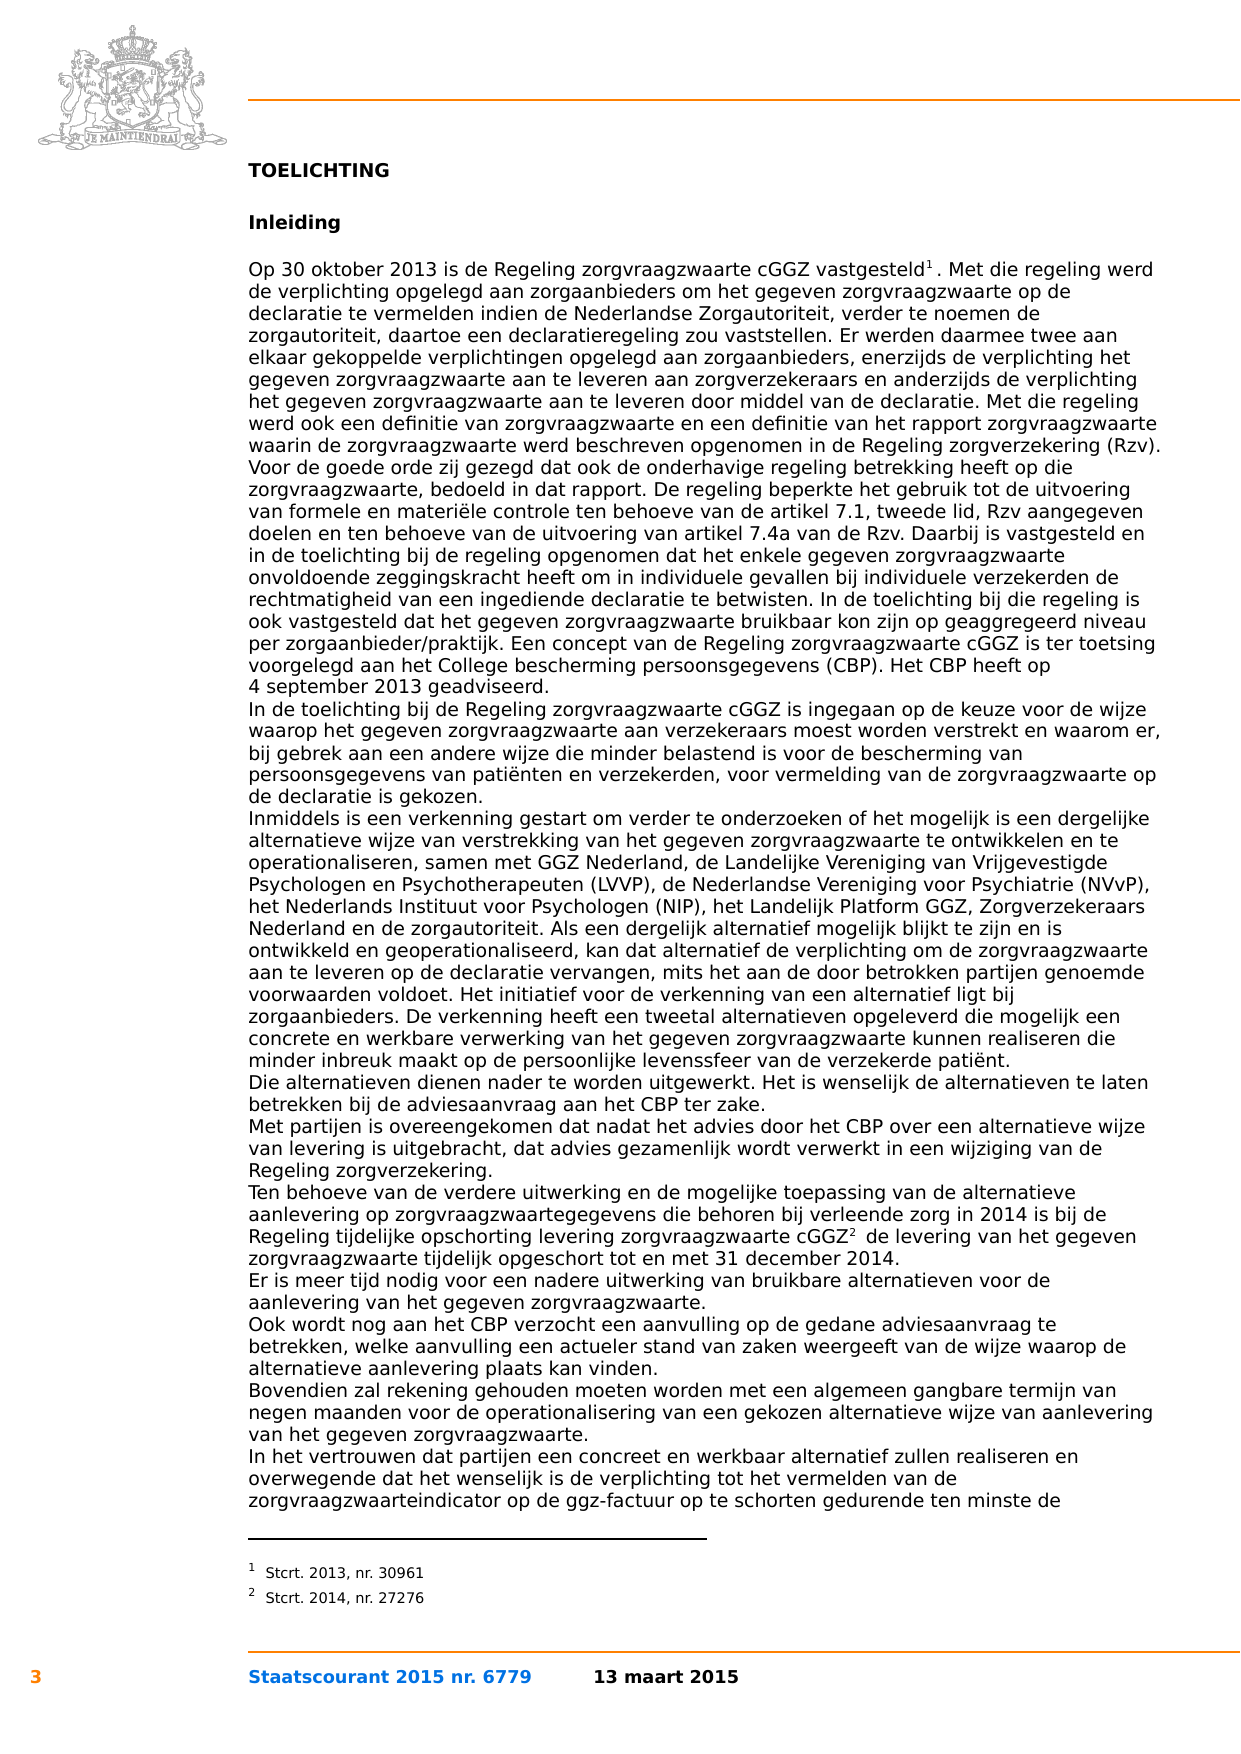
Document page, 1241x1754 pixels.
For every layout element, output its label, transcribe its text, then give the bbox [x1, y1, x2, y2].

text Die alternatieven dienen nader te worden uitgewerkt. Het is wenselijk de alternatieven te laten betrekken bij de adviesaanvraag aan het CBP ter zake. [248, 1072, 1163, 1116]
text Op 30 oktober 2013 is de Regeling zorgvraagzwaarte cGGZ vastgesteld. Met die regeling werd de verplichting opgelegd aan zorgaanbieders om het gegeven zorgvraagzwaarte op de declaratie te vermelden indien de Nederlandse Zorgautoriteit, verder te noemen de zorgautoriteit, daartoe een declaratieregeling zou vaststellen. Er werden daarmee twee aan elkaar gekoppelde verplichtingen opgelegd aan zorgaanbieders, enerzijds de verplichting het gegeven zorgvraagzwaarte aan te leveren aan zorgverzekeraars en anderzijds de verplichting het gegeven zorgvraagzwaarte aan te leveren door middel van de declaratie. Met die regeling werd ook een definitie van zorgvraagzwaarte en een definitie van het rapport zorgvraagzwaarte waarin de zorgvraagzwaarte werd beschreven opgenomen in de Regeling zorgverzekering (Rzv). Voor de goede orde zij gezegd dat ook de onderhavige regeling betrekking heeft op die zorgvraagzwaarte, bedoeld in dat rapport. De regeling beperkte het gebruik tot de uitvoering van formele en materiële controle ten behoeve van de artikel 7.1, tweede lid, Rzv aangegeven doelen en ten behoeve van de uitvoering van artikel 7.4a van de Rzv. Daarbij is vastgesteld en in de toelichting bij de regeling opgenomen dat het enkele gegeven zorgvraagzwaarte onvoldoende zeggingskracht heeft om in individuele gevallen bij individuele verzekerden de rechtmatigheid van een ingediende declaratie te betwisten. In de toelichting bij die regeling is ook vastgesteld dat het gegeven zorgvraagzwaarte bruikbaar kon zijn op geaggregeerd niveau per zorgaanbieder/praktijk. Een concept van de Regeling zorgvraagzwaarte cGGZ is ter toetsing voorgelegd aan het College bescherming persoonsgegevens (CBP). Het CBP heeft op 4 september 2013 geadviseerd. [248, 259, 1163, 698]
text Inmiddels is een verkenning gestart om verder te onderzoeken of het mogelijk is een dergelijke alternatieve wijze van verstrekking van het gegeven zorgvraagzwaarte te ontwikkelen en te operationaliseren, samen met GGZ Nederland, de Landelijke Vereniging van Vrijgevestigde Psychologen en Psychotherapeuten (LVVP), de Nederlandse Vereniging voor Psychiatrie (NVvP), het Nederlands Instituut voor Psychologen (NIP), het Landelijk Platform GGZ, Zorgverzekeraars Nederland en de zorgautoriteit. Als een dergelijk alternatief mogelijk blijkt te zijn en is ontwikkeld en geoperationaliseerd, kan dat alternatief de verplichting om de zorgvraagzwaarte aan te leveren op de declaratie vervangen, mits het aan de door betrokken partijen genoemde voorwaarden voldoet. Het initiatief voor de verkenning van een alternatief ligt bij zorgaanbieders. De verkenning heeft een tweetal alternatieven opgeleverd die mogelijk een concrete en werkbare verwerking van het gegeven zorgvraagzwaarte kunnen realiseren die minder inbreuk maakt op de persoonlijke levenssfeer van de verzekerde patiënt. [248, 808, 1163, 1072]
text Ten behoeve van de verdere uitwerking en de mogelijke toepassing van de alternatieve aanlevering op zorgvraagzwaartegegevens die behoren bij verleende zorg in 2014 is bij de Regeling tijdelijke opschorting levering zorgvraagzwaarte cGGZ de levering van het gegeven zorgvraagzwaarte tijdelijk opgeschort tot en met 31 december 2014. [248, 1182, 1163, 1270]
text In het vertrouwen dat partijen een concreet en werkbaar alternatief zullen realiseren en overwegende dat het wenselijk is de verplichting tot het vermelden van de zorgvraagzwaarteindicator op de ggz-factuur op te schorten gedurende ten minste de [248, 1446, 1163, 1512]
text Stcrt. 2013, nr. 30961 [248, 1561, 1163, 1583]
text In de toelichting bij de Regeling zorgvraagzwaarte cGGZ is ingegaan op de keuze voor de wijze waarop het gegeven zorgvraagzwaarte aan verzekeraars moest worden verstrekt en waarom er, bij gebrek aan een andere wijze die minder belastend is voor de bescherming van persoonsgegevens van patiënten en verzekerden, voor vermelding van de zorgvraagzwaarte op de declaratie is gekozen. [248, 698, 1163, 808]
text Bovendien zal rekening gehouden moeten worden met een algemeen gangbare termijn van negen maanden voor de operationalisering van een gekozen alternatieve wijze van aanlevering van het gegeven zorgvraagzwaarte. [248, 1380, 1163, 1446]
text Met partijen is overeengekomen dat nadat het advies door het CBP over een alternatieve wijze van levering is uitgebracht, dat advies gezamenlijk wordt verwerkt in een wijziging van de Regeling zorgverzekering. [248, 1116, 1163, 1182]
text Er is meer tijd nodig voor een nadere uitwerking van bruikbare alternatieven voor de aanlevering van het gegeven zorgvraagzwaarte. [248, 1270, 1163, 1314]
picture [38, 25, 227, 150]
text Stcrt. 2014, nr. 27276 [248, 1586, 1163, 1608]
subtitle Inleiding [248, 212, 1163, 234]
subtitle TOELICHTING [248, 160, 1163, 182]
text Ook wordt nog aan het CBP verzocht een aanvulling op de gedane adviesaanvraag te betrekken, welke aanvulling een actueler stand van zaken weergeeft van de wijze waarop de alternatieve aanlevering plaats kan vinden. [248, 1314, 1163, 1380]
